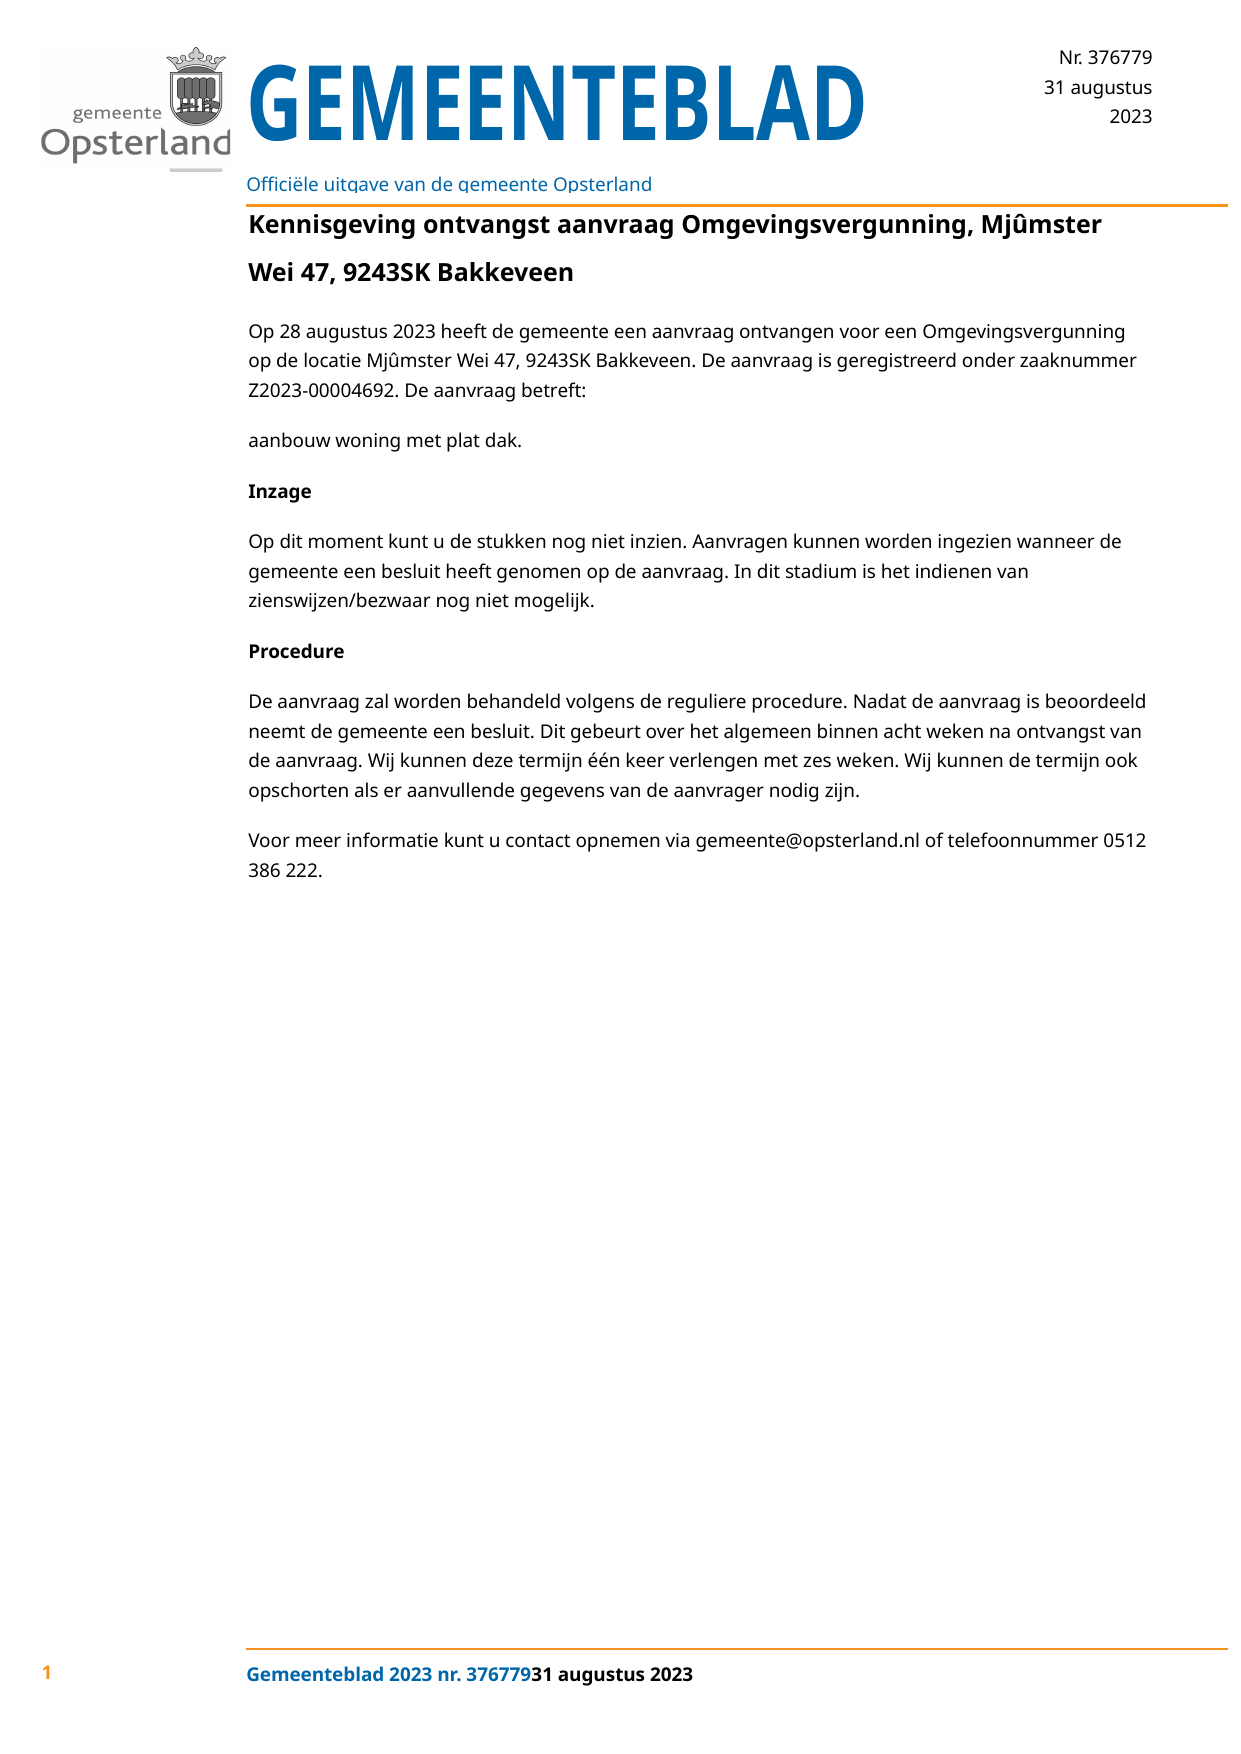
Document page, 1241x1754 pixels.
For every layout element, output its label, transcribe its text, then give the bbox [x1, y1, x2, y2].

text Procedure [248, 638, 1152, 664]
picture [41, 47, 231, 172]
text aanbouw woning met plat dak. [248, 427, 1152, 453]
text Op dit moment kunt u de stukken nog niet inzien. Aanvragen kunnen worden ingezien wanneer de gemeente een besluit heeft genomen op de aanvraag. In dit stadium is het indienen van zienswijzen/bezwaar nog niet mogelijk. [248, 528, 1152, 613]
text Kennisgeving ontvangst aanvraag Omgevingsvergunning, Mjûmster Wei 47, 9243SK Bakkeveen [248, 207, 1152, 288]
text Voor meer informatie kunt u contact opnemen via gemeente@opsterland.nl of telefoonnummer 0512 386 222. [248, 827, 1152, 883]
text De aanvraag zal worden behandeld volgens de reguliere procedure. Nadat de aanvraag is beoordeeld neemt de gemeente een besluit. Dit gebeurt over het algemeen binnen acht weken na ontvangst van de aanvraag. Wij kunnen deze termijn één keer verlengen met zes weken. Wij kunnen de termijn ook opschorten als er aanvullende gegevens van de aanvrager nodig zijn. [248, 688, 1152, 803]
text Op 28 augustus 2023 heeft de gemeente een aanvraag ontvangen voor een Omgevingsvergunning op de locatie Mjûmster Wei 47, 9243SK Bakkeveen. De aanvraag is geregistreerd onder zaaknummer Z2023-00004692. De aanvraag betreft: [248, 318, 1152, 403]
text Inzage [248, 478, 1152, 504]
